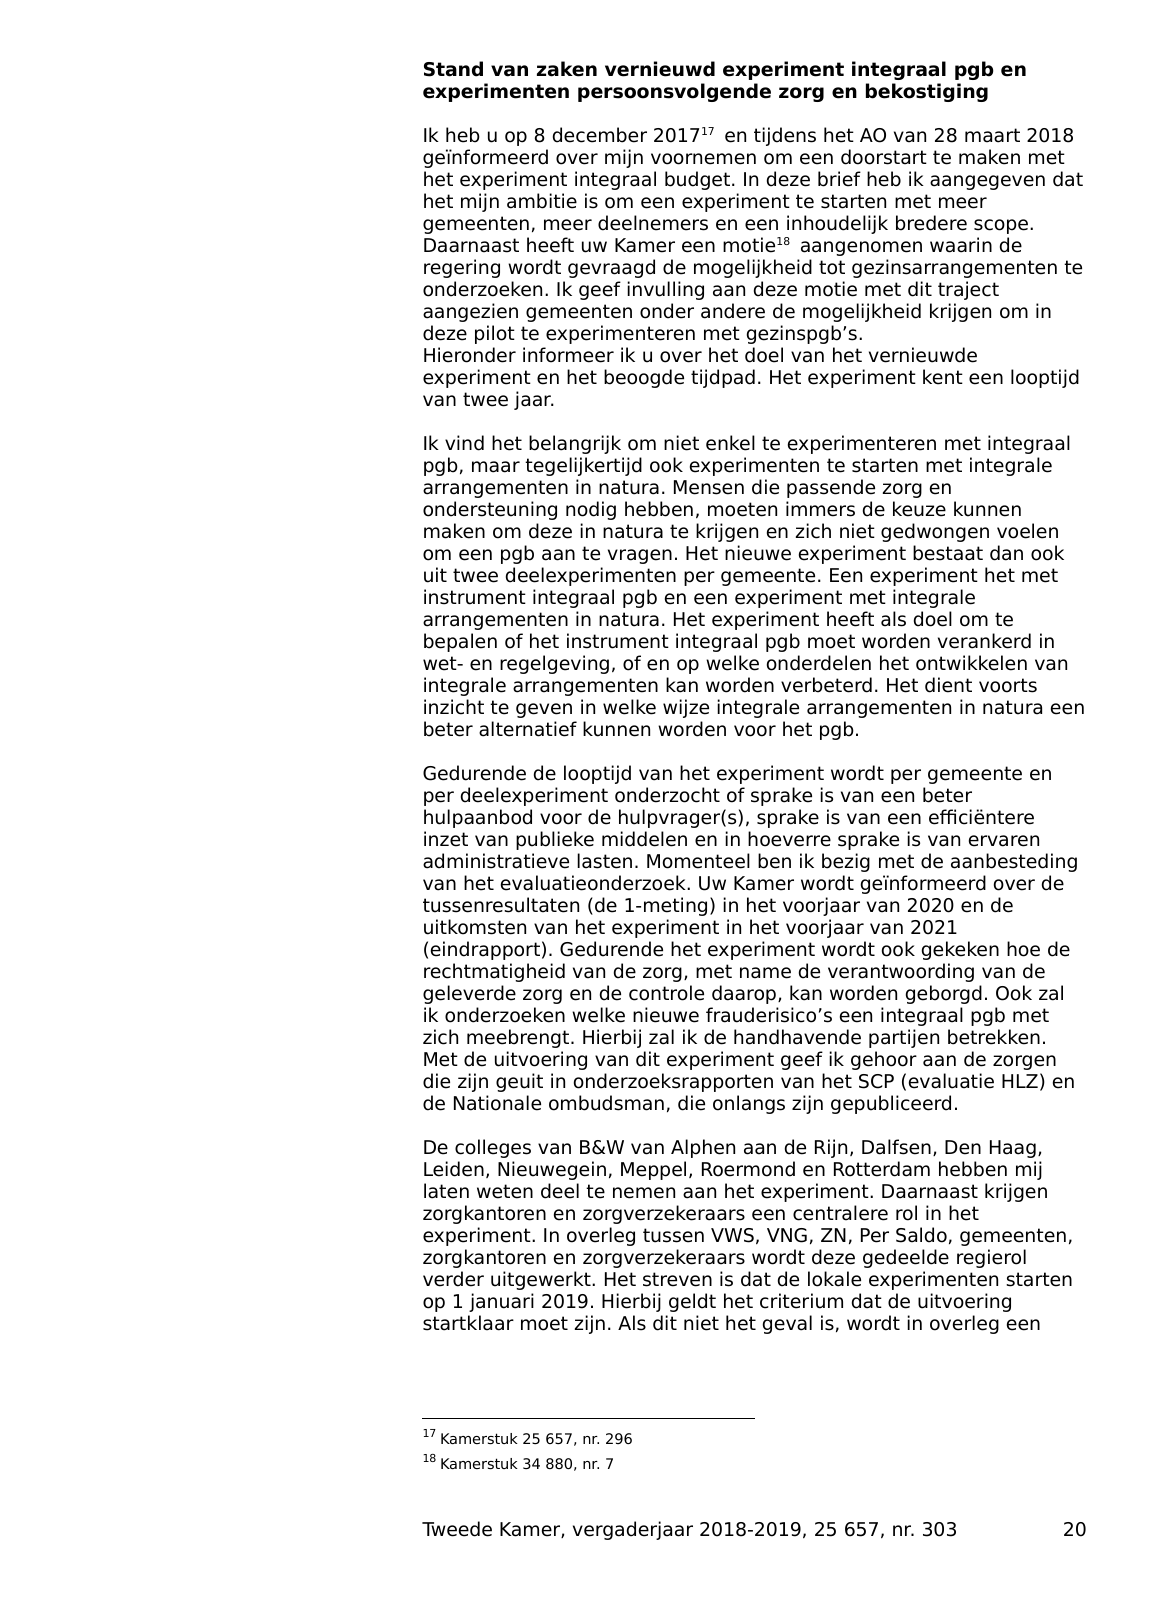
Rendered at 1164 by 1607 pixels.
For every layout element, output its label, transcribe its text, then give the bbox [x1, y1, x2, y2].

text Hieronder informeer ik u over het doel van het vernieuwde experiment en het beoogde tijdpad. Het experiment kent een looptijd van twee jaar. [422, 345, 1087, 411]
text Ik heb u op 8 december 2017 en tijdens het AO van 28 maart 2018 geïnformeerd over mijn voornemen om een doorstart te maken met het experiment integraal budget. In deze brief heb ik aangegeven dat het mijn ambitie is om een experiment te starten met meer gemeenten, meer deelnemers en een inhoudelijk bredere scope. Daarnaast heeft uw Kamer een motie aangenomen waarin de regering wordt gevraagd de mogelijkheid tot gezinsarrangementen te onderzoeken. Ik geef invulling aan deze motie met dit traject aangezien gemeenten onder andere de mogelijkheid krijgen om in deze pilot te experimenteren met gezinspgb’s. [422, 125, 1087, 345]
text Ik vind het belangrijk om niet enkel te experimenteren met integraal pgb, maar tegelijkertijd ook experimenten te starten met integrale arrangementen in natura. Mensen die passende zorg en ondersteuning nodig hebben, moeten immers de keuze kunnen maken om deze in natura te krijgen en zich niet gedwongen voelen om een pgb aan te vragen. Het nieuwe experiment bestaat dan ook uit twee deelexperimenten per gemeente. Een experiment het met instrument integraal pgb en een experiment met integrale arrangementen in natura. Het experiment heeft als doel om te bepalen of het instrument integraal pgb moet worden verankerd in wet- en regelgeving, of en op welke onderdelen het ontwikkelen van integrale arrangementen kan worden verbeterd. Het dient voorts inzicht te geven in welke wijze integrale arrangementen in natura een beter alternatief kunnen worden voor het pgb. [422, 433, 1087, 741]
text Kamerstuk 25 657, nr. 296 [422, 1427, 1087, 1449]
text De colleges van B&W van Alphen aan de Rijn, Dalfsen, Den Haag, Leiden, Nieuwegein, Meppel, Roermond en Rotterdam hebben mij laten weten deel te nemen aan het experiment. Daarnaast krijgen zorgkantoren en zorgverzekeraars een centralere rol in het experiment. In overleg tussen VWS, VNG, ZN, Per Saldo, gemeenten, zorgkantoren en zorgverzekeraars wordt deze gedeelde regierol verder uitgewerkt. Het streven is dat de lokale experimenten starten op 1 januari 2019. Hierbij geldt het criterium dat de uitvoering startklaar moet zijn. Als dit niet het geval is, wordt in overleg een [422, 1137, 1087, 1335]
subtitle Stand van zaken vernieuwd experiment integraal pgb en experimenten persoonsvolgende zorg en bekostiging [422, 59, 1087, 103]
text Gedurende de looptijd van het experiment wordt per gemeente en per deelexperiment onderzocht of sprake is van een beter hulpaanbod voor de hulpvrager(s), sprake is van een efficiëntere inzet van publieke middelen en in hoeverre sprake is van ervaren administratieve lasten. Momenteel ben ik bezig met de aanbesteding van het evaluatieonderzoek. Uw Kamer wordt geïnformeerd over de tussenresultaten (de 1-meting) in het voorjaar van 2020 en de uitkomsten van het experiment in het voorjaar van 2021 (eindrapport). Gedurende het experiment wordt ook gekeken hoe de rechtmatigheid van de zorg, met name de verantwoording van de geleverde zorg en de controle daarop, kan worden geborgd. Ook zal ik onderzoeken welke nieuwe frauderisico’s een integraal pgb met zich meebrengt. Hierbij zal ik de handhavende partijen betrekken. Met de uitvoering van dit experiment geef ik gehoor aan de zorgen die zijn geuit in onderzoeksrapporten van het SCP (evaluatie HLZ) en de Nationale ombudsman, die onlangs zijn gepubliceerd. [422, 763, 1087, 1115]
text Kamerstuk 34 880, nr. 7 [422, 1452, 1087, 1474]
